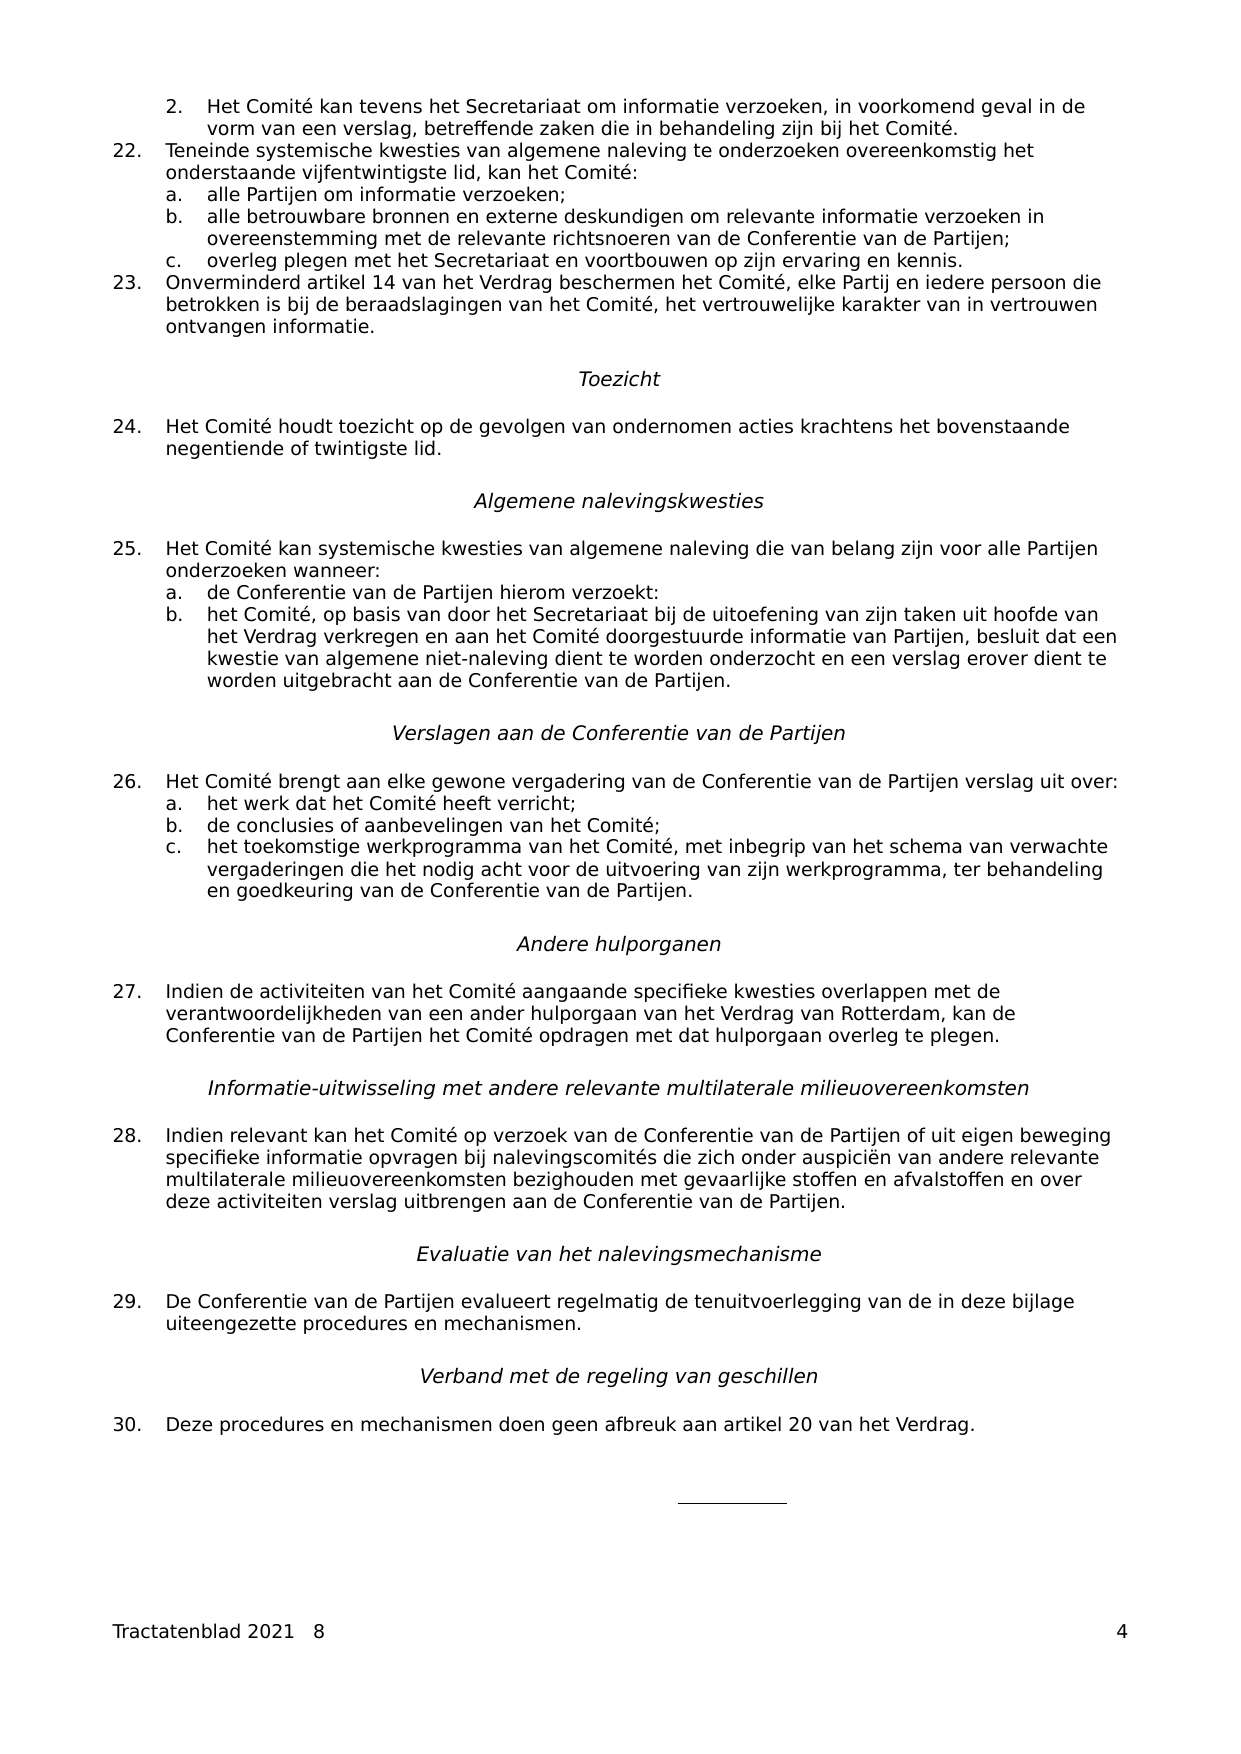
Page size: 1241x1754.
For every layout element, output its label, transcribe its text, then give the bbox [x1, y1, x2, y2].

subtitle Verslagen aan de Conferentie van de Partijen [112, 722, 1128, 746]
text 28. Indien relevant kan het Comité op verzoek van de Conferentie van de Partijen of uit eigen beweging specifieke informatie opvragen bij nalevingscomités die zich onder auspiciën van andere relevante multilaterale milieuovereenkomsten bezighouden met gevaarlijke stoffen en afvalstoffen en over deze activiteiten verslag uitbrengen aan de Conferentie van de Partijen. [112, 1125, 1128, 1213]
subtitle Toezicht [112, 368, 1128, 391]
subtitle Evaluatie van het nalevingsmechanisme [112, 1243, 1128, 1266]
subtitle Verband met de regeling van geschillen [112, 1365, 1128, 1388]
text c. het toekomstige werkprogramma van het Comité, met inbegrip van het schema van verwachte vergaderingen die het nodig acht voor de uitvoering van zijn werkprogramma, ter behandeling en goedkeuring van de Conferentie van de Partijen. [165, 836, 1128, 902]
text 30. Deze procedures en mechanismen doen geen afbreuk aan artikel 20 van het Verdrag. [112, 1413, 1128, 1436]
text 24. Het Comité houdt toezicht op de gevolgen van ondernomen acties krachtens het bovenstaande negentiende of twintigste lid. [112, 416, 1128, 460]
subtitle Algemene nalevingskwesties [112, 490, 1128, 513]
text b. alle betrouwbare bronnen en externe deskundigen om relevante informatie verzoeken in overeenstemming met de relevante richtsnoeren van de Conferentie van de Partijen; [165, 206, 1128, 250]
subtitle Informatie-uitwisseling met andere relevante multilaterale milieuovereenkomsten [112, 1077, 1128, 1100]
text 29. De Conferentie van de Partijen evalueert regelmatig de tenuitvoerlegging van de in deze bijlage uiteengezette procedures en mechanismen. [112, 1291, 1128, 1335]
text 27. Indien de activiteiten van het Comité aangaande specifieke kwesties overlappen met de verantwoordelijkheden van een ander hulporgaan van het Verdrag van Rotterdam, kan de Conferentie van de Partijen het Comité opdragen met dat hulporgaan overleg te plegen. [112, 981, 1128, 1047]
text a. het werk dat het Comité heeft verricht; [165, 792, 1128, 814]
text b. de conclusies of aanbevelingen van het Comité; [165, 814, 1128, 836]
text a. de Conferentie van de Partijen hierom verzoekt: [165, 582, 1128, 604]
text 26. Het Comité brengt aan elke gewone vergadering van de Conferentie van de Partijen verslag uit over: [112, 771, 1128, 792]
text 22. Teneinde systemische kwesties van algemene naleving te onderzoeken overeenkomstig het onderstaande vijfentwintigste lid, kan het Comité: [112, 140, 1128, 184]
subtitle Andere hulporganen [112, 932, 1128, 956]
text 23. Onverminderd artikel 14 van het Verdrag beschermen het Comité, elke Partij en iedere persoon die betrokken is bij de beraadslagingen van het Comité, het vertrouwelijke karakter van in vertrouwen ontvangen informatie. [112, 272, 1128, 338]
text 2. Het Comité kan tevens het Secretariaat om informatie verzoeken, in voorkomend geval in de vorm van een verslag, betreffende zaken die in behandeling zijn bij het Comité. [165, 96, 1128, 140]
text c. overleg plegen met het Secretariaat en voortbouwen op zijn ervaring en kennis. [165, 250, 1128, 272]
text 25. Het Comité kan systemische kwesties van algemene naleving die van belang zijn voor alle Partijen onderzoeken wanneer: [112, 538, 1128, 582]
text b. het Comité, op basis van door het Secretariaat bij de uitoefening van zijn taken uit hoofde van het Verdrag verkregen en aan het Comité doorgestuurde informatie van Partijen, besluit dat een kwestie van algemene niet-naleving dient te worden onderzocht en een verslag erover dient te worden uitgebracht aan de Conferentie van de Partijen. [165, 604, 1128, 692]
text a. alle Partijen om informatie verzoeken; [165, 184, 1128, 206]
